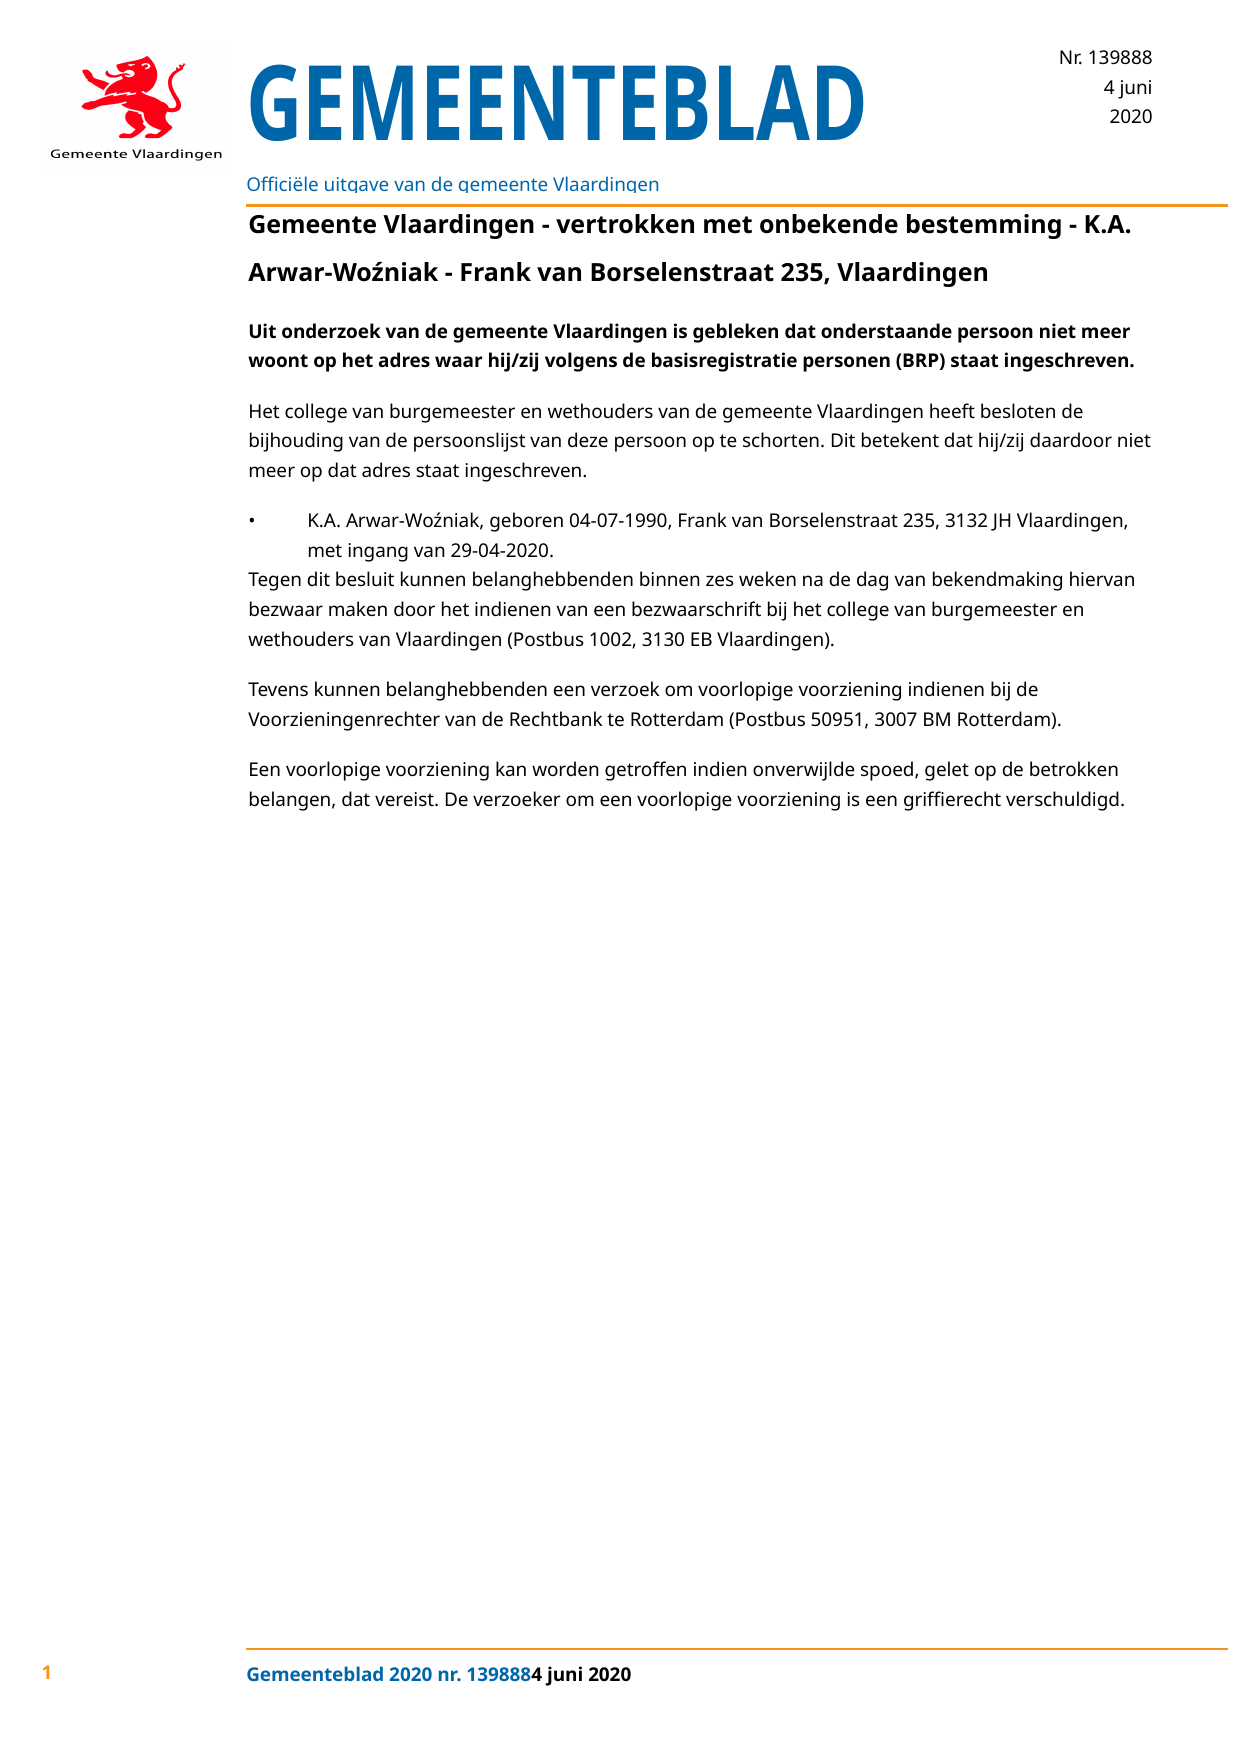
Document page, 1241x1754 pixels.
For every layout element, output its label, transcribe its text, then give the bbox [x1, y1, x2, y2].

list K.A. Arwar-Woźniak, geboren 04-07-1990, Frank van Borselenstraat 235, 3132 JH Vlaardingen, met ingang van 29-04-2020. [248, 507, 1152, 563]
text Een voorlopige voorziening kan worden getroffen indien onverwijlde spoed, gelet op de betrokken belangen, dat vereist. De verzoeker om een voorlopige voorziening is een griffierecht verschuldigd. [248, 756, 1152, 812]
picture [41, 47, 231, 172]
text Tevens kunnen belanghebbenden een verzoek om voorlopige voorziening indienen bij de Voorzieningenrechter van de Rechtbank te Rotterdam (Postbus 50951, 3007 BM Rotterdam). [248, 676, 1152, 732]
text Uit onderzoek van de gemeente Vlaardingen is gebleken dat onderstaande persoon niet meer woont op het adres waar hij/zij volgens de basisregistratie personen (BRP) staat ingeschreven. [248, 318, 1152, 373]
text Tegen dit besluit kunnen belanghebbenden binnen zes weken na de dag van bekendmaking hiervan bezwaar maken door het indienen van een bezwaarschrift bij het college van burgemeester en wethouders van Vlaardingen (Postbus 1002, 3130 EB Vlaardingen). [248, 567, 1152, 652]
text Gemeente Vlaardingen - vertrokken met onbekende bestemming - K.A. Arwar-Woźniak - Frank van Borselenstraat 235, Vlaardingen [248, 207, 1152, 288]
text Het college van burgemeester en wethouders van de gemeente Vlaardingen heeft besloten de bijhouding van de persoonslijst van deze persoon op te schorten. Dit betekent dat hij/zij daardoor niet meer op dat adres staat ingeschreven. [248, 398, 1152, 483]
